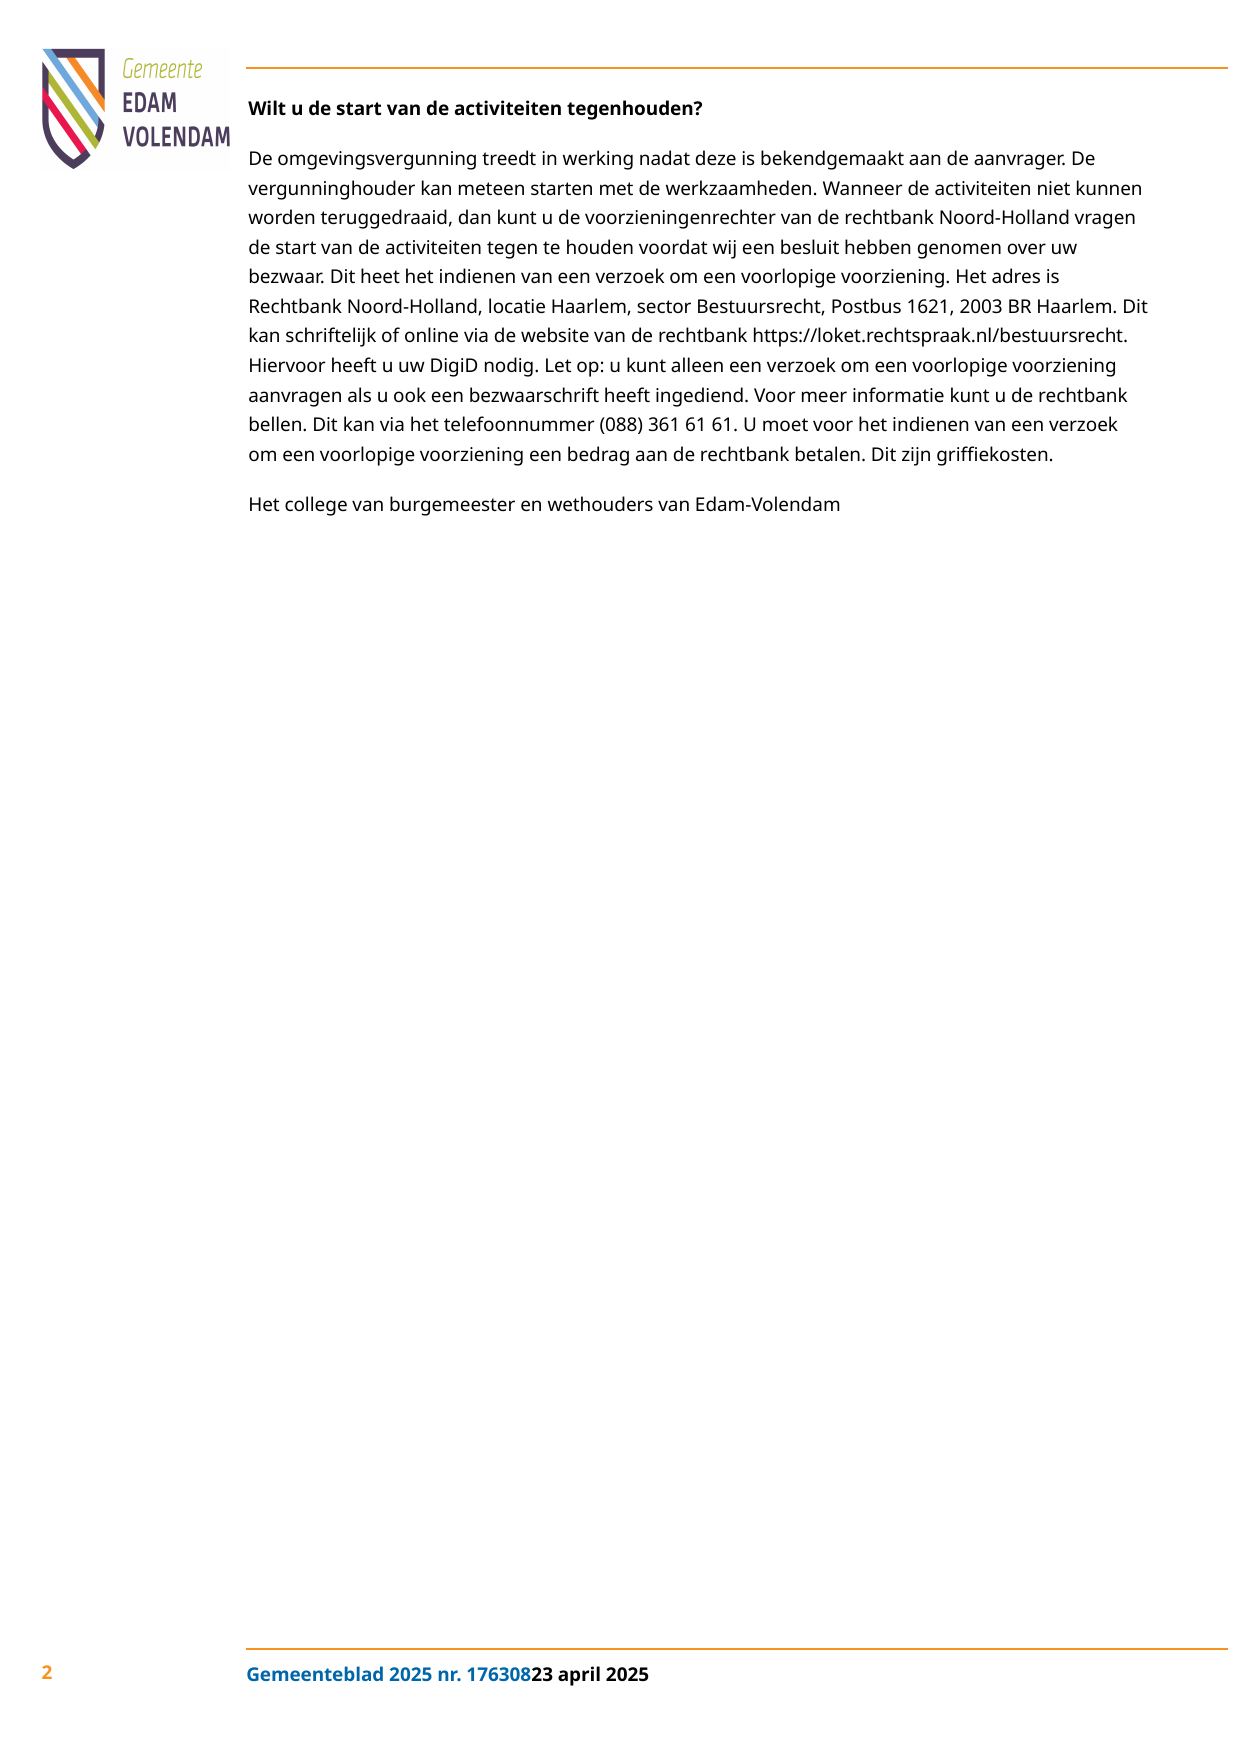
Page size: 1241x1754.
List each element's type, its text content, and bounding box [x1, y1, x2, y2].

text Wilt u de start van de activiteiten tegenhouden? [248, 95, 1152, 121]
picture [41, 47, 231, 172]
text Het college van burgemeester en wethouders van Edam-Volendam [248, 491, 1152, 517]
text De omgevingsvergunning treedt in werking nadat deze is bekendgemaakt aan de aanvrager. De vergunninghouder kan meteen starten met de werkzaamheden. Wanneer de activiteiten niet kunnen worden teruggedraaid, dan kunt u de voorzieningenrechter van de rechtbank Noord-Holland vragen de start van de activiteiten tegen te houden voordat wij een besluit hebben genomen over uw bezwaar. Dit heet het indienen van een verzoek om een voorlopige voorziening. Het adres is Rechtbank Noord-Holland, locatie Haarlem, sector Bestuursrecht, Postbus 1621, 2003 BR Haarlem. Dit kan schriftelijk of online via de website van de rechtbank https://loket.rechtspraak.nl/bestuursrecht. Hiervoor heeft u uw DigiD nodig. Let op: u kunt alleen een verzoek om een voorlopige voorziening aanvragen als u ook een bezwaarschrift heeft ingediend. Voor meer informatie kunt u de rechtbank bellen. Dit kan via het telefoonnummer (088) 361 61 61. U moet voor het indienen van een verzoek om een voorlopige voorziening een bedrag aan de rechtbank betalen. Dit zijn griffiekosten. [248, 145, 1152, 467]
